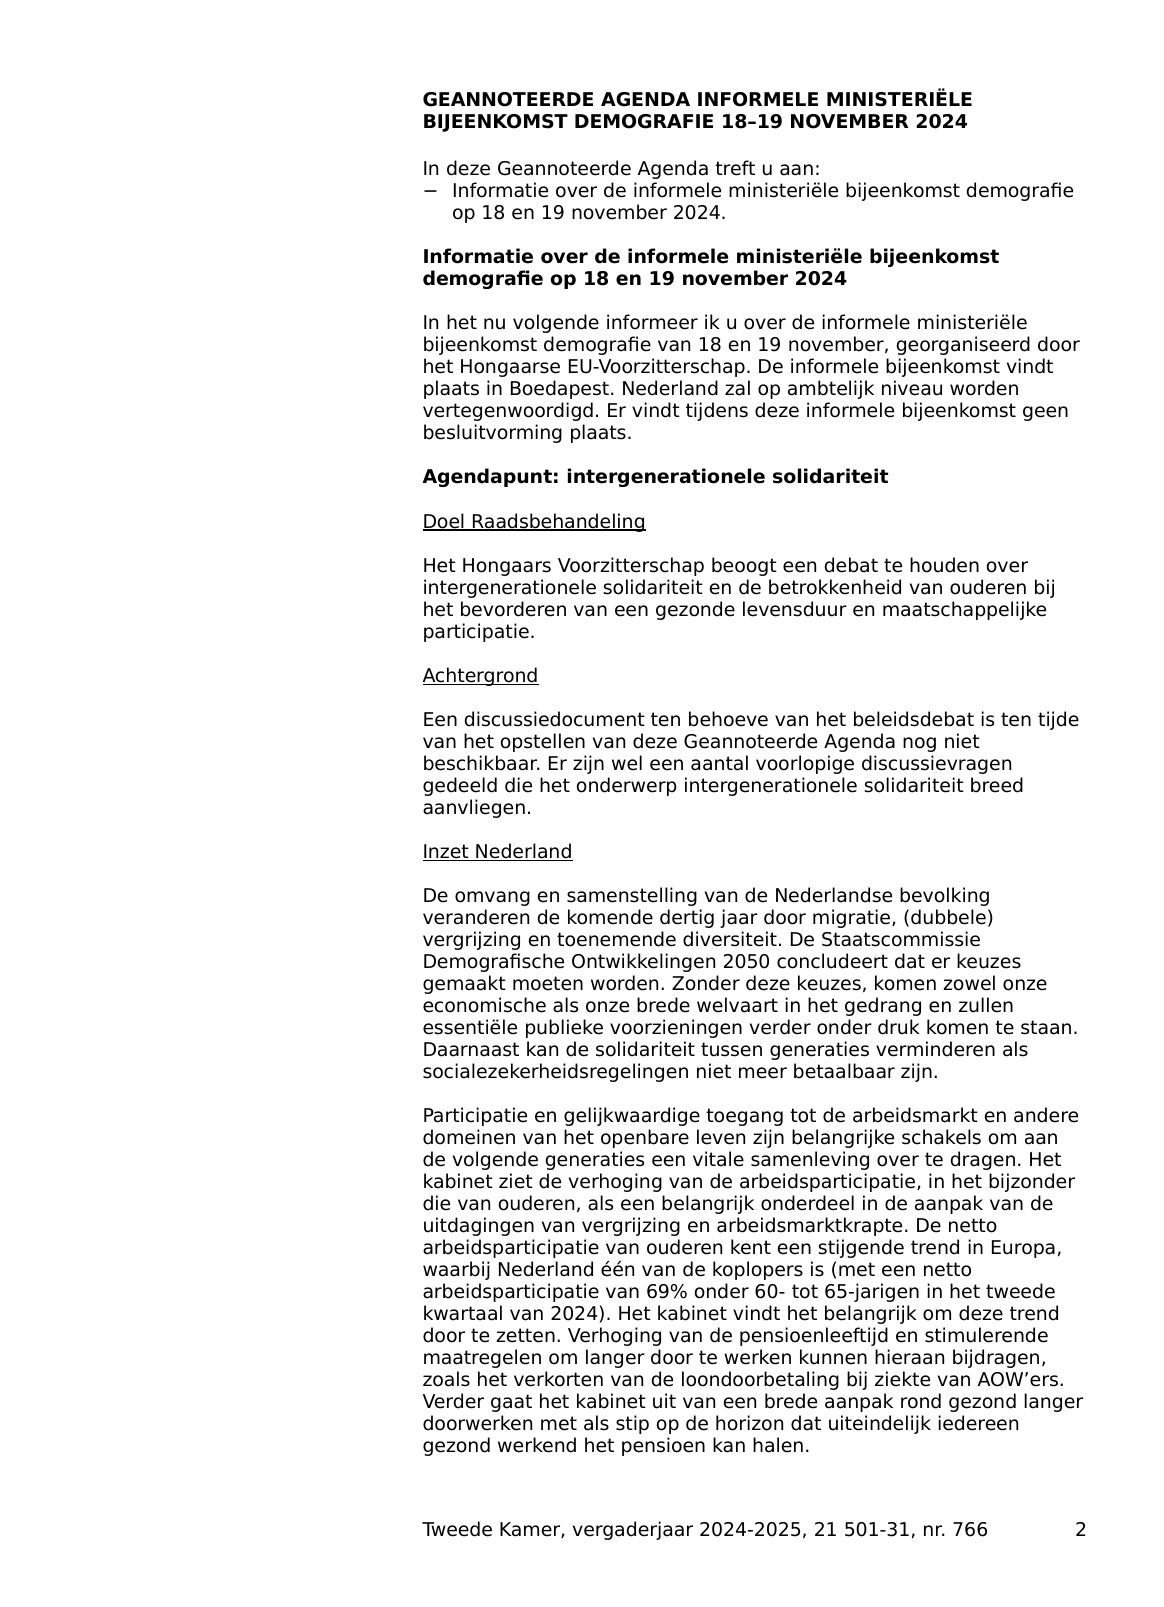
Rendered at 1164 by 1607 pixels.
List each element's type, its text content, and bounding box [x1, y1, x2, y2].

subtitle GEANNOTEERDE AGENDA INFORMELE MINISTERIËLE BIJEENKOMST DEMOGRAFIE 18–19 NOVEMBER 2024 [422, 89, 1087, 133]
subtitle Agendapunt: intergenerationele solidariteit [422, 466, 1087, 488]
subtitle Doel Raadsbehandeling [422, 511, 1087, 532]
text Participatie en gelijkwaardige toegang tot de arbeidsmarkt en andere domeinen van het openbare leven zijn belangrijke schakels om aan de volgende generaties een vitale samenleving over te dragen. Het kabinet ziet de verhoging van de arbeidsparticipatie, in het bijzonder die van ouderen, als een belangrijk onderdeel in de aanpak van de uitdagingen van vergrijzing en arbeidsmarktkrapte. De netto arbeidsparticipatie van ouderen kent een stijgende trend in Europa, waarbij Nederland één van de koplopers is (met een netto arbeidsparticipatie van 69% onder 60- tot 65-jarigen in het tweede kwartaal van 2024). Het kabinet vindt het belangrijk om deze trend door te zetten. Verhoging van de pensioenleeftijd en stimulerende maatregelen om langer door te werken kunnen hieraan bijdragen, zoals het verkorten van de loondoorbetaling bij ziekte van AOW’ers. Verder gaat het kabinet uit van een brede aanpak rond gezond langer doorwerken met als stip op de horizon dat uiteindelijk iedereen gezond werkend het pensioen kan halen. [422, 1105, 1087, 1457]
text In het nu volgende informeer ik u over de informele ministeriële bijeenkomst demografie van 18 en 19 november, georganiseerd door het Hongaarse EU-Voorzitterschap. De informele bijeenkomst vindt plaats in Boedapest. Nederland zal op ambtelijk niveau worden vertegenwoordigd. Er vindt tijdens deze informele bijeenkomst geen besluitvorming plaats. [422, 312, 1087, 444]
subtitle Achtergrond [422, 665, 1087, 687]
subtitle Informatie over de informele ministeriële bijeenkomst demografie op 18 en 19 november 2024 [422, 246, 1087, 290]
text De omvang en samenstelling van de Nederlandse bevolking veranderen de komende dertig jaar door migratie, (dubbele) vergrijzing en toenemende diversiteit. De Staatscommissie Demografische Ontwikkelingen 2050 concludeert dat er keuzes gemaakt moeten worden. Zonder deze keuzes, komen zowel onze economische als onze brede welvaart in het gedrang en zullen essentiële publieke voorzieningen verder onder druk komen te staan. Daarnaast kan de solidariteit tussen generaties verminderen als socialezekerheidsregelingen niet meer betaalbaar zijn. [422, 885, 1087, 1083]
text Een discussiedocument ten behoeve van het beleidsdebat is ten tijde van het opstellen van deze Geannoteerde Agenda nog niet beschikbaar. Er zijn wel een aantal voorlopige discussievragen gedeeld die het onderwerp intergenerationele solidariteit breed aanvliegen. [422, 709, 1087, 819]
text − Informatie over de informele ministeriële bijeenkomst demografie op 18 en 19 november 2024. [422, 180, 1087, 224]
text Het Hongaars Voorzitterschap beoogt een debat te houden over intergenerationele solidariteit en de betrokkenheid van ouderen bij het bevorderen van een gezonde levensduur en maatschappelijke participatie. [422, 555, 1087, 643]
text In deze Geannoteerde Agenda treft u aan: [422, 158, 1087, 180]
subtitle Inzet Nederland [422, 841, 1087, 863]
